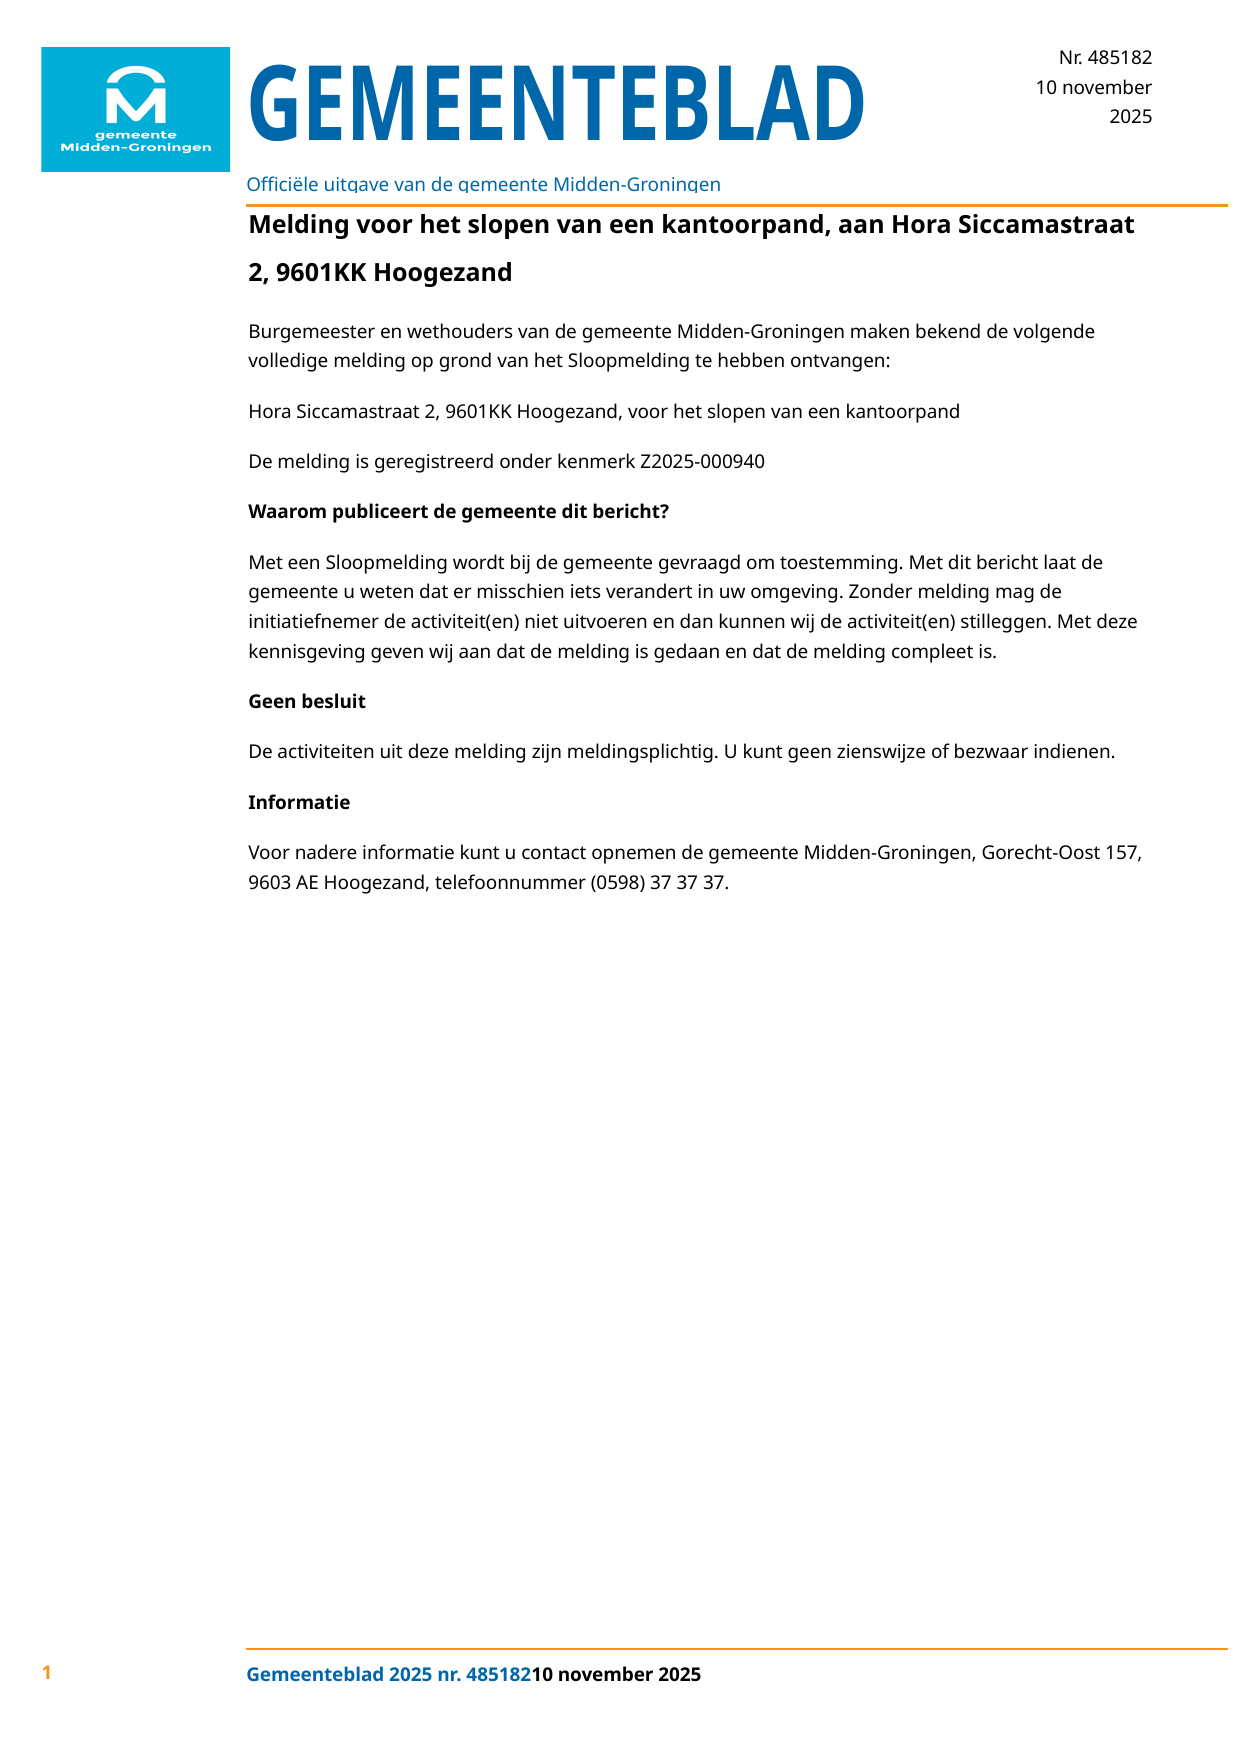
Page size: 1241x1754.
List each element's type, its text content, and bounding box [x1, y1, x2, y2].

picture [107, 89, 165, 122]
picture [108, 66, 164, 82]
text Burgemeester en wethouders van de gemeente Midden-Groningen maken bekend de volgende volledige melding op grond van het Sloopmelding te hebben ontvangen: [248, 318, 1152, 373]
text Geen besluit [248, 688, 1152, 714]
text Waarom publiceert de gemeente dit bericht? [248, 499, 1152, 524]
text Met een Sloopmelding wordt bij de gemeente gevraagd om toestemming. Met dit bericht laat de gemeente u weten dat er misschien iets verandert in uw omgeving. Zonder melding mag de initiatiefnemer de activiteit(en) niet uitvoeren en dan kunnen wij de activiteit(en) stilleggen. Met deze kennisgeving geven wij aan dat de melding is gedaan en dat de melding compleet is. [248, 549, 1152, 664]
text Melding voor het slopen van een kantoorpand, aan Hora Siccamastraat 2, 9601KK Hoogezand [248, 207, 1152, 288]
text De activiteiten uit deze melding zijn meldingsplichtig. U kunt geen zienswijze of bezwaar indienen. [248, 739, 1152, 764]
text Voor nadere informatie kunt u contact opnemen de gemeente Midden-Groningen, Gorecht-Oost 157, 9603 AE Hoogezand, telefoonnummer (0598) 37 37 37. [248, 839, 1152, 895]
text Informatie [248, 789, 1152, 815]
picture [184, 146, 190, 153]
text Hora Siccamastraat 2, 9601KK Hoogezand, voor het slopen van een kantoorpand [248, 398, 1152, 424]
text De melding is geregistreerd onder kenmerk Z2025-000940 [248, 448, 1152, 474]
